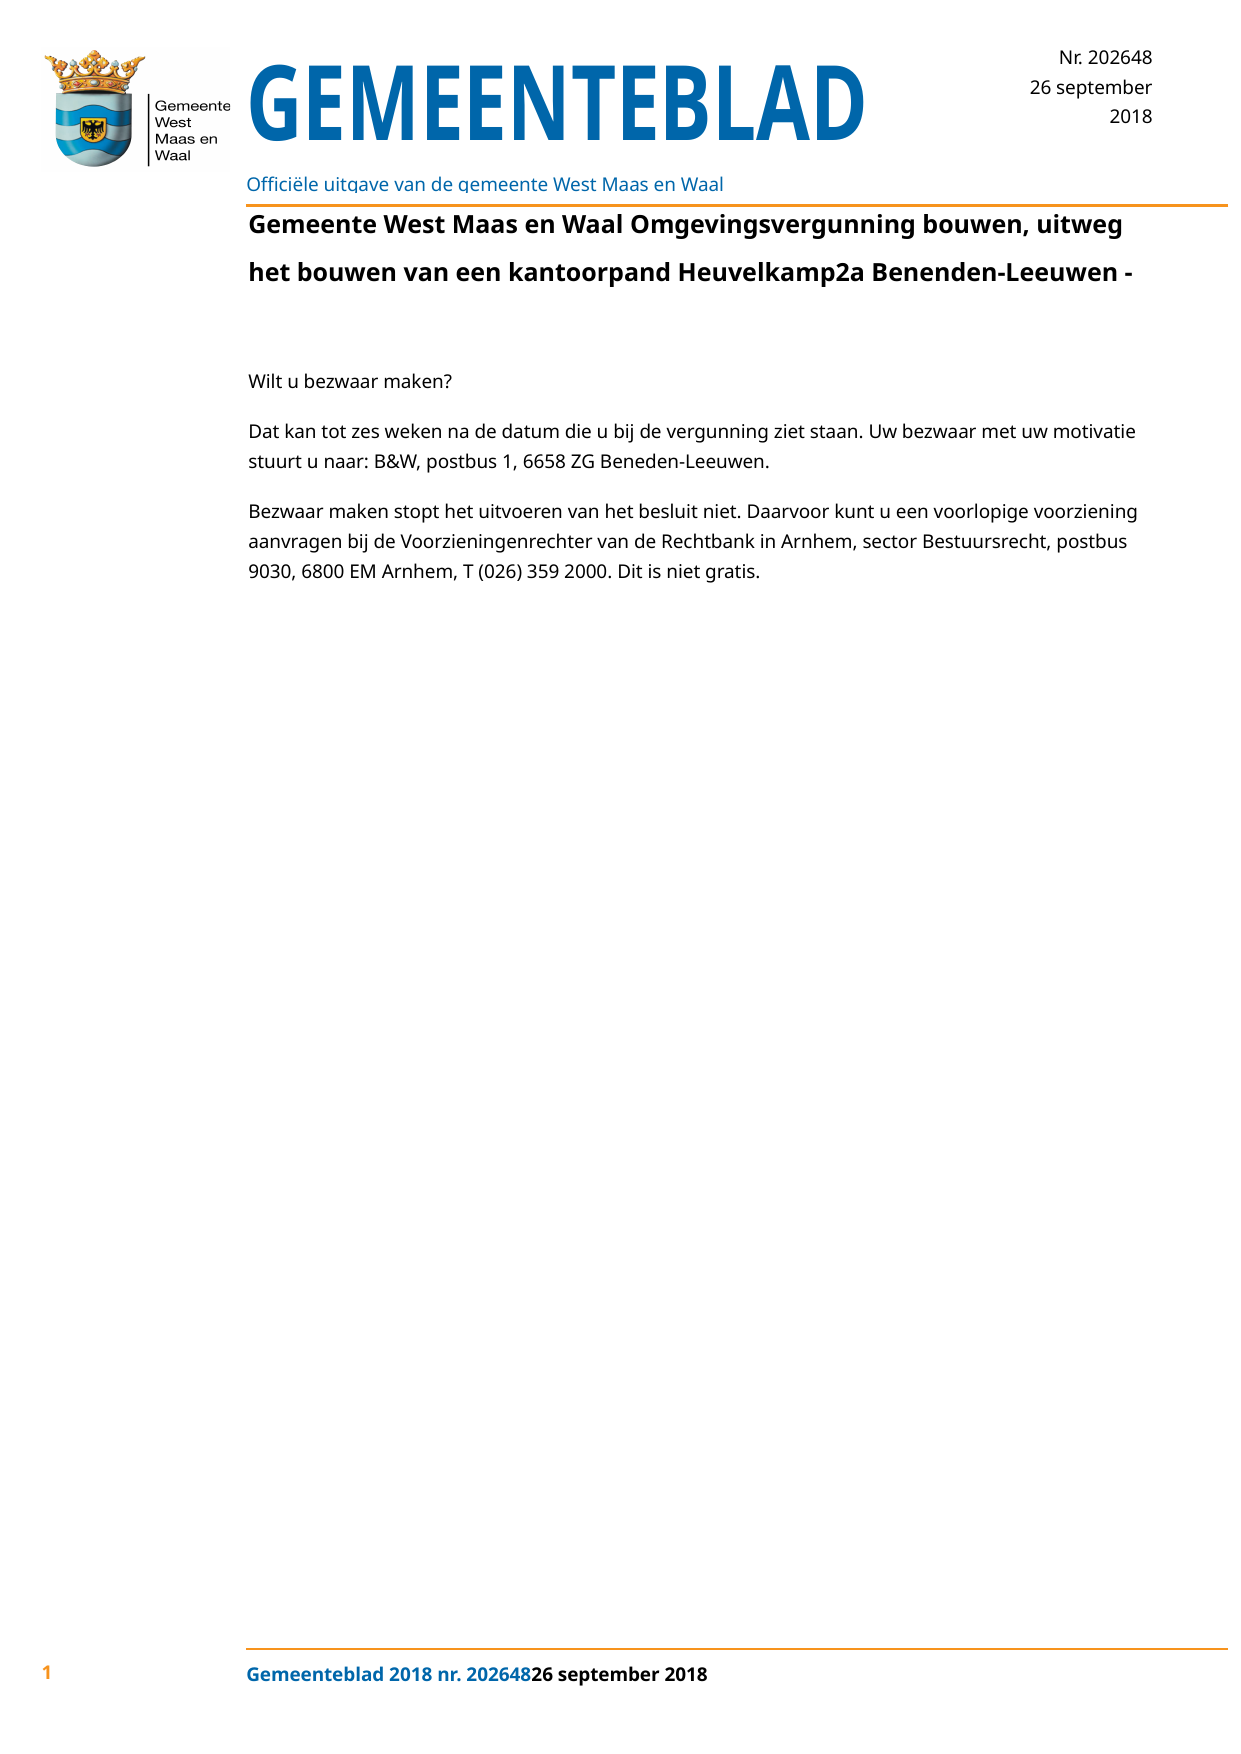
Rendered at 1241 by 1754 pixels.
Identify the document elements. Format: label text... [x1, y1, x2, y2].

text Bezwaar maken stopt het uitvoeren van het besluit niet. Daarvoor kunt u een voorlopige voorziening aanvragen bij de Voorzieningenrechter van de Rechtbank in Arnhem, sector Bestuursrecht, postbus 9030, 6800 EM Arnhem, T (026) 359 2000. Dit is niet gratis. [248, 499, 1152, 584]
picture [41, 47, 231, 172]
text Wilt u bezwaar maken? [248, 368, 1152, 394]
text Dat kan tot zes weken na de datum die u bij de vergunning ziet staan. Uw bezwaar met uw motivatie stuurt u naar: B&W, postbus 1, 6658 ZG Beneden-Leeuwen. [248, 419, 1152, 474]
text Gemeente West Maas en Waal Omgevingsvergunning bouwen, uitweg het bouwen van een kantoorpand Heuvelkamp2a Benenden-Leeuwen - [248, 207, 1152, 288]
